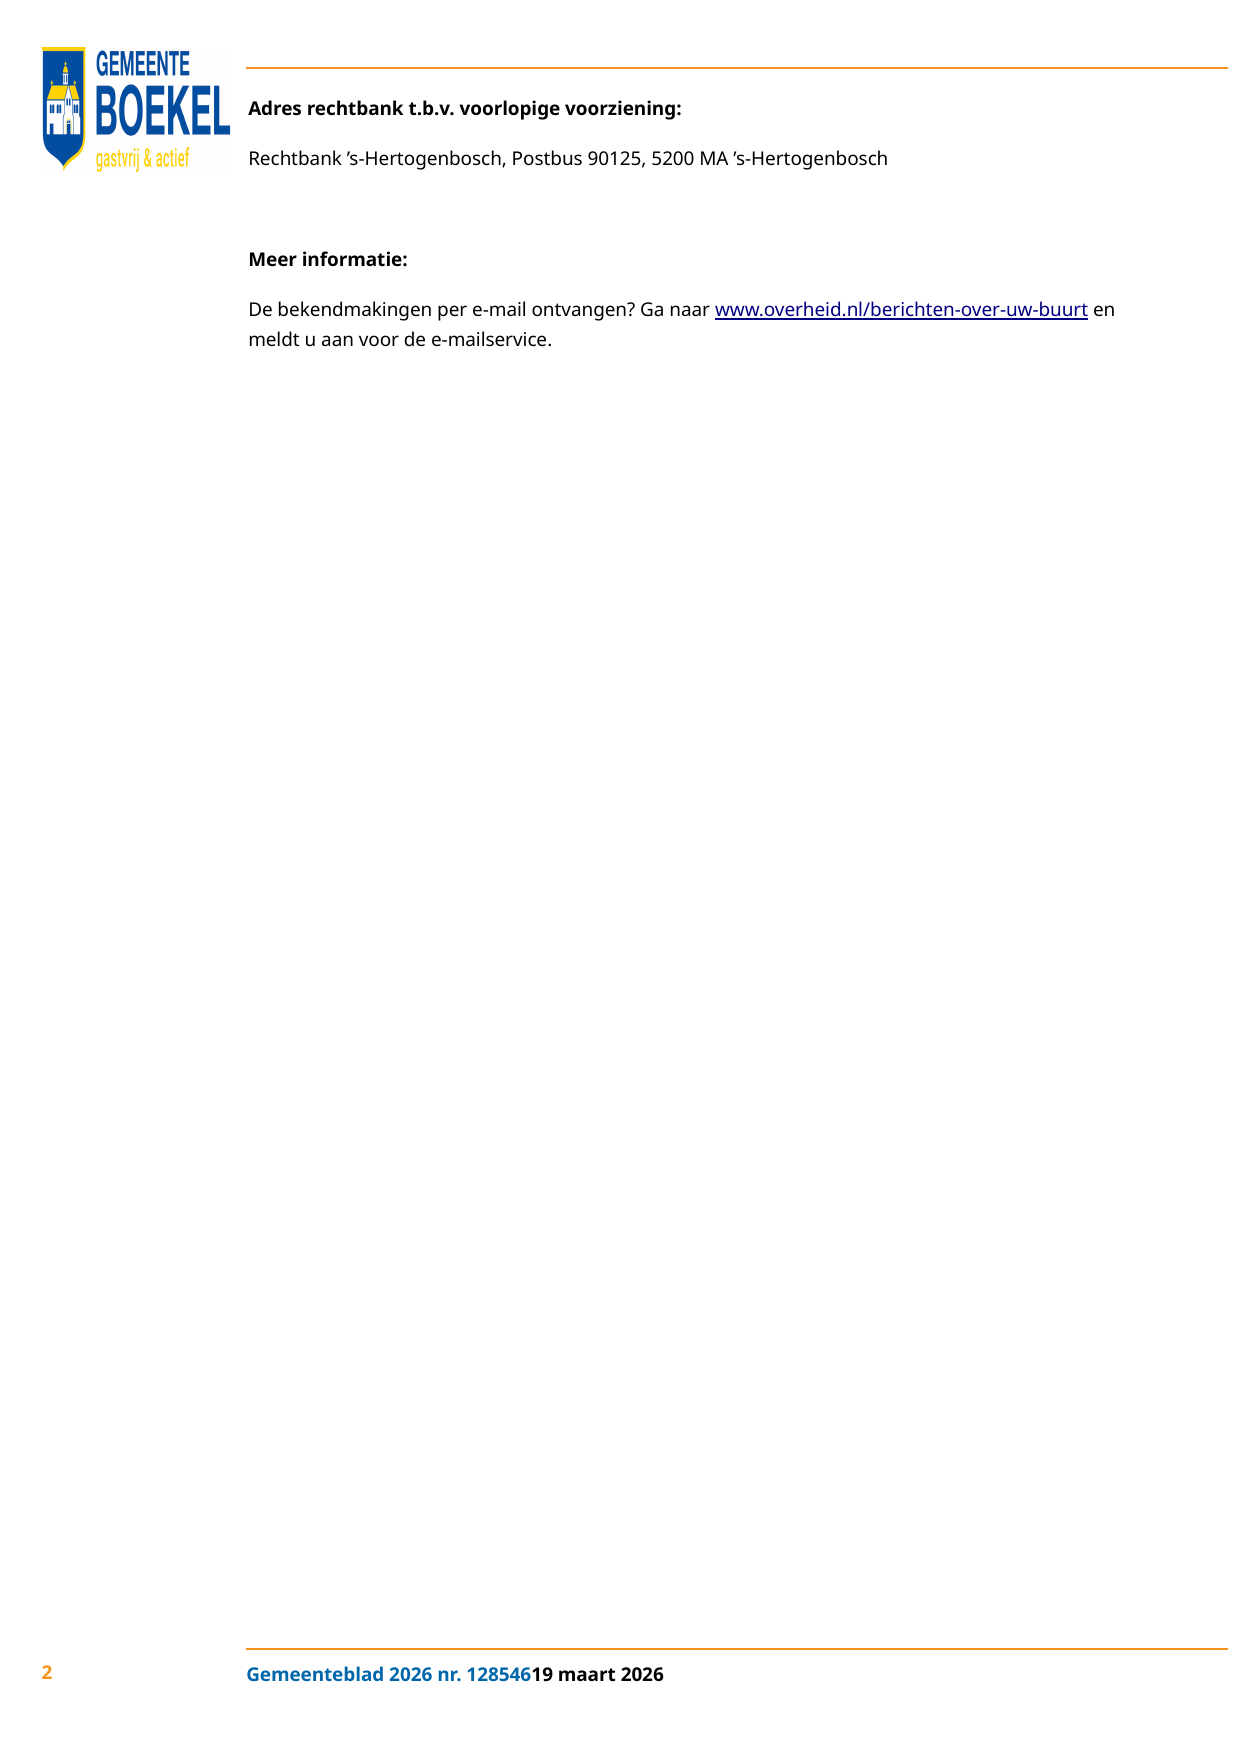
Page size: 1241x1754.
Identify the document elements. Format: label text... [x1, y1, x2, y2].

text Rechtbank ’s-Hertogenbosch, Postbus 90125, 5200 MA ’s-Hertogenbosch [248, 145, 1152, 171]
text Adres rechtbank t.b.v. voorlopige voorziening: [248, 95, 1152, 121]
text De bekendmakingen per e-mail ontvangen? Ga naar www.overheid.nl/berichten-over-uw-buurt en meldt u aan voor de e-mailservice. [248, 296, 1152, 352]
text Meer informatie: [248, 246, 1152, 272]
picture [41, 47, 231, 172]
